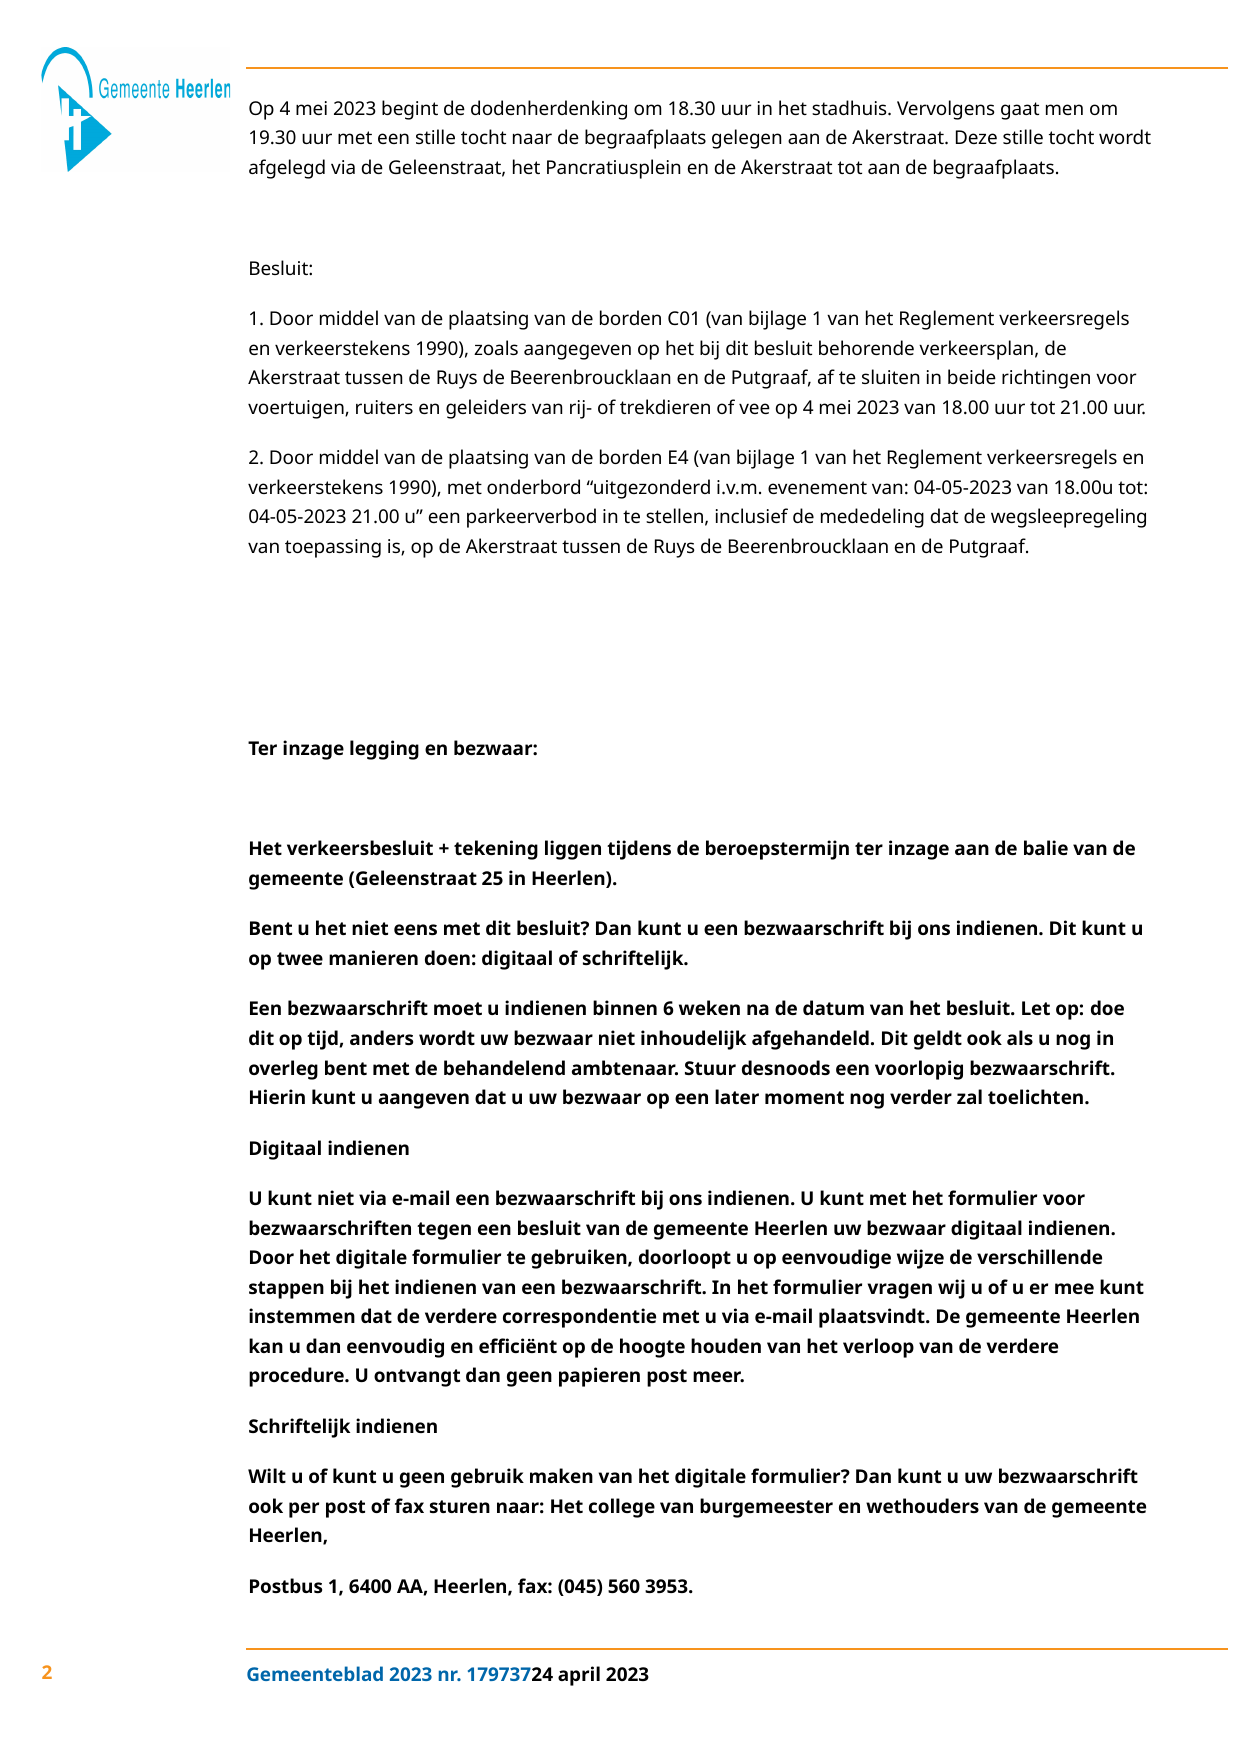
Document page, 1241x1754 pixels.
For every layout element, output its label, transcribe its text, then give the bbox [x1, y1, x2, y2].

text Op 4 mei 2023 begint de dodenherdenking om 18.30 uur in het stadhuis. Vervolgens gaat men om 19.30 uur met een stille tocht naar de begraafplaats gelegen aan de Akerstraat. Deze stille tocht wordt afgelegd via de Geleenstraat, het Pancratiusplein en de Akerstraat tot aan de begraafplaats. [248, 95, 1152, 180]
picture [41, 47, 59, 70]
text Digitaal indienen [248, 1135, 1152, 1161]
text Schriftelijk indienen [248, 1413, 1152, 1439]
picture [41, 47, 231, 172]
text Ter inzage legging en bezwaar: [248, 735, 1152, 761]
text Postbus 1, 6400 AA, Heerlen, fax: (045) 560 3953. [248, 1573, 1152, 1599]
text Het verkeersbesluit + tekening liggen tijdens de beroepstermijn ter inzage aan de balie van de gemeente (Geleenstraat 25 in Heerlen). [248, 836, 1152, 891]
text Bent u het niet eens met dit besluit? Dan kunt u een bezwaarschrift bij ons indienen. Dit kunt u op twee manieren doen: digitaal of schriftelijk. [248, 916, 1152, 971]
text Besluit: [248, 255, 1152, 281]
text Wilt u of kunt u geen gebruik maken van het digitale formulier? Dan kunt u uw bezwaarschrift ook per post of fax sturen naar: Het college van burgemeester en wethouders van de gemeente Heerlen, [248, 1463, 1152, 1548]
text Een bezwaarschrift moet u indienen binnen 6 weken na de datum van het besluit. Let op: doe dit op tijd, anders wordt uw bezwaar niet inhoudelijk afgehandeld. Dit geldt ook als u nog in overleg bent met de behandelend ambtenaar. Stuur desnoods een voorlopig bezwaarschrift. Hierin kunt u aangeven dat u uw bezwaar op een later moment nog verder zal toelichten. [248, 996, 1152, 1110]
text 1. Door middel van de plaatsing van de borden C01 (van bijlage 1 van het Reglement verkeersregels en verkeerstekens 1990), zoals aangegeven op het bij dit besluit behorende verkeersplan, de Akerstraat tussen de Ruys de Beerenbroucklaan en de Putgraaf, af te sluiten in beide richtingen voor voertuigen, ruiters en geleiders van rij- of trekdieren of vee op 4 mei 2023 van 18.00 uur tot 21.00 uur. [248, 305, 1152, 420]
text U kunt niet via e-mail een bezwaarschrift bij ons indienen. U kunt met het formulier voor bezwaarschriften tegen een besluit van de gemeente Heerlen uw bezwaar digitaal indienen. Door het digitale formulier te gebruiken, doorloopt u op eenvoudige wijze de verschillende stappen bij het indienen van een bezwaarschrift. In het formulier vragen wij u of u er mee kunt instemmen dat de verdere correspondentie met u via e-mail plaatsvindt. De gemeente Heerlen kan u dan eenvoudig en efficiënt op de hoogte houden van het verloop van de verdere procedure. U ontvangt dan geen papieren post meer. [248, 1185, 1152, 1388]
text 2. Door middel van de plaatsing van de borden E4 (van bijlage 1 van het Reglement verkeersregels en verkeerstekens 1990), met onderbord “uitgezonderd i.v.m. evenement van: 04-05-2023 van 18.00u tot: 04-05-2023 21.00 u” een parkeerverbod in te stellen, inclusief de mededeling dat de wegsleepregeling van toepassing is, op de Akerstraat tussen de Ruys de Beerenbroucklaan en de Putgraaf. [248, 444, 1152, 559]
